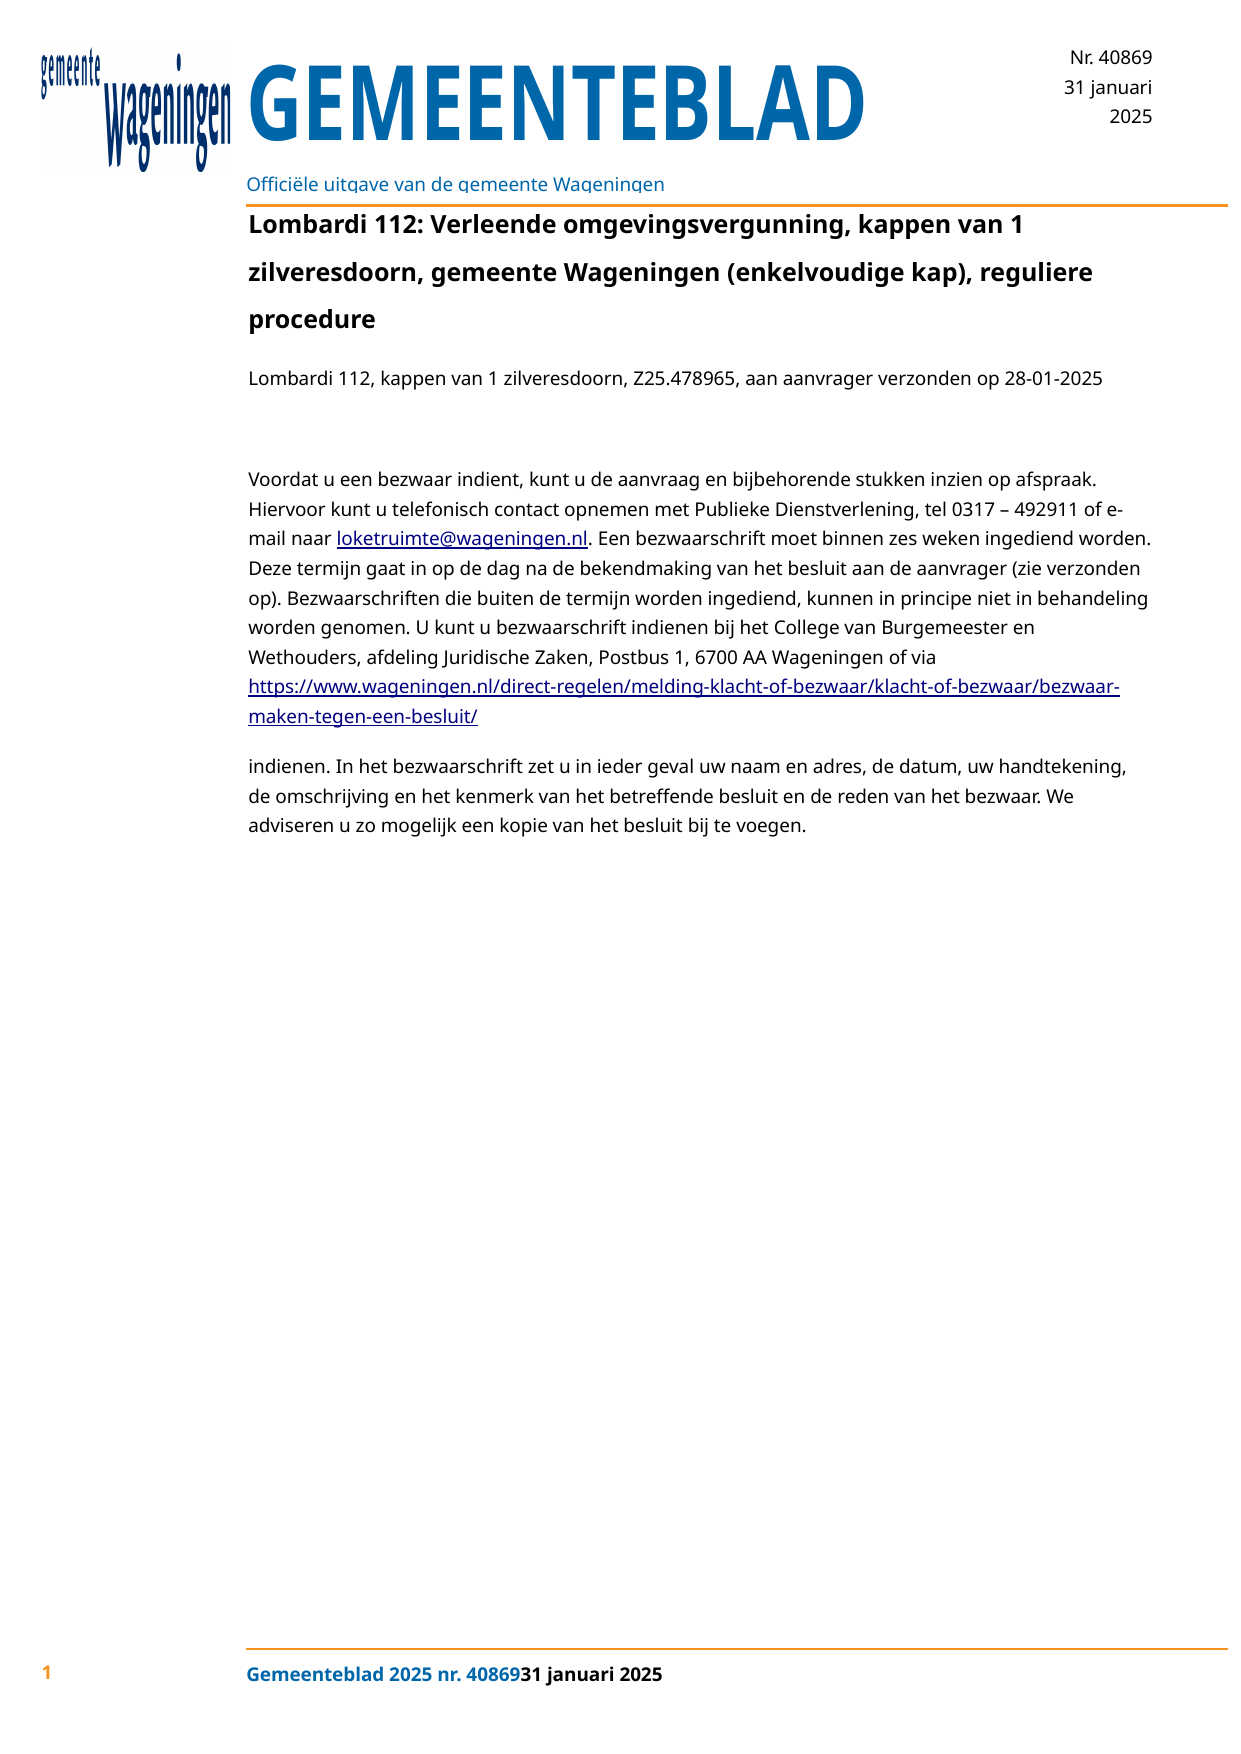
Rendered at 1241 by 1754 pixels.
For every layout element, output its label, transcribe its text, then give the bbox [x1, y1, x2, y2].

picture [41, 47, 231, 172]
text Voordat u een bezwaar indient, kunt u de aanvraag en bijbehorende stukken inzien op afspraak. Hiervoor kunt u telefonisch contact opnemen met Publieke Dienstverlening, tel 0317 – 492911 of e-mail naar loketruimte@wageningen.nl. Een bezwaarschrift moet binnen zes weken ingediend worden. Deze termijn gaat in op de dag na de bekendmaking van het besluit aan de aanvrager (zie verzonden op). Bezwaarschriften die buiten de termijn worden ingediend, kunnen in principe niet in behandeling worden genomen. U kunt u bezwaarschrift indienen bij het College van Burgemeester en Wethouders, afdeling Juridische Zaken, Postbus 1, 6700 AA Wageningen of via https://www.wageningen.nl/direct-regelen/melding-klacht-of-bezwaar/klacht-of-bezwaar/bezwaar-maken-tegen-een-besluit/ [248, 466, 1152, 729]
text Lombardi 112, kappen van 1 zilveresdoorn, Z25.478965, aan aanvrager verzonden op 28-01-2025 [248, 366, 1152, 391]
text indienen. In het bezwaarschrift zet u in ieder geval uw naam en adres, de datum, uw handtekening, de omschrijving en het kenmerk van het betreffende besluit en de reden van het bezwaar. We adviseren u zo mogelijk een kopie van het besluit bij te voegen. [248, 753, 1152, 838]
text Lombardi 112: Verleende omgevingsvergunning, kappen van 1 zilveresdoorn, gemeente Wageningen (enkelvoudige kap), reguliere procedure [248, 207, 1152, 336]
